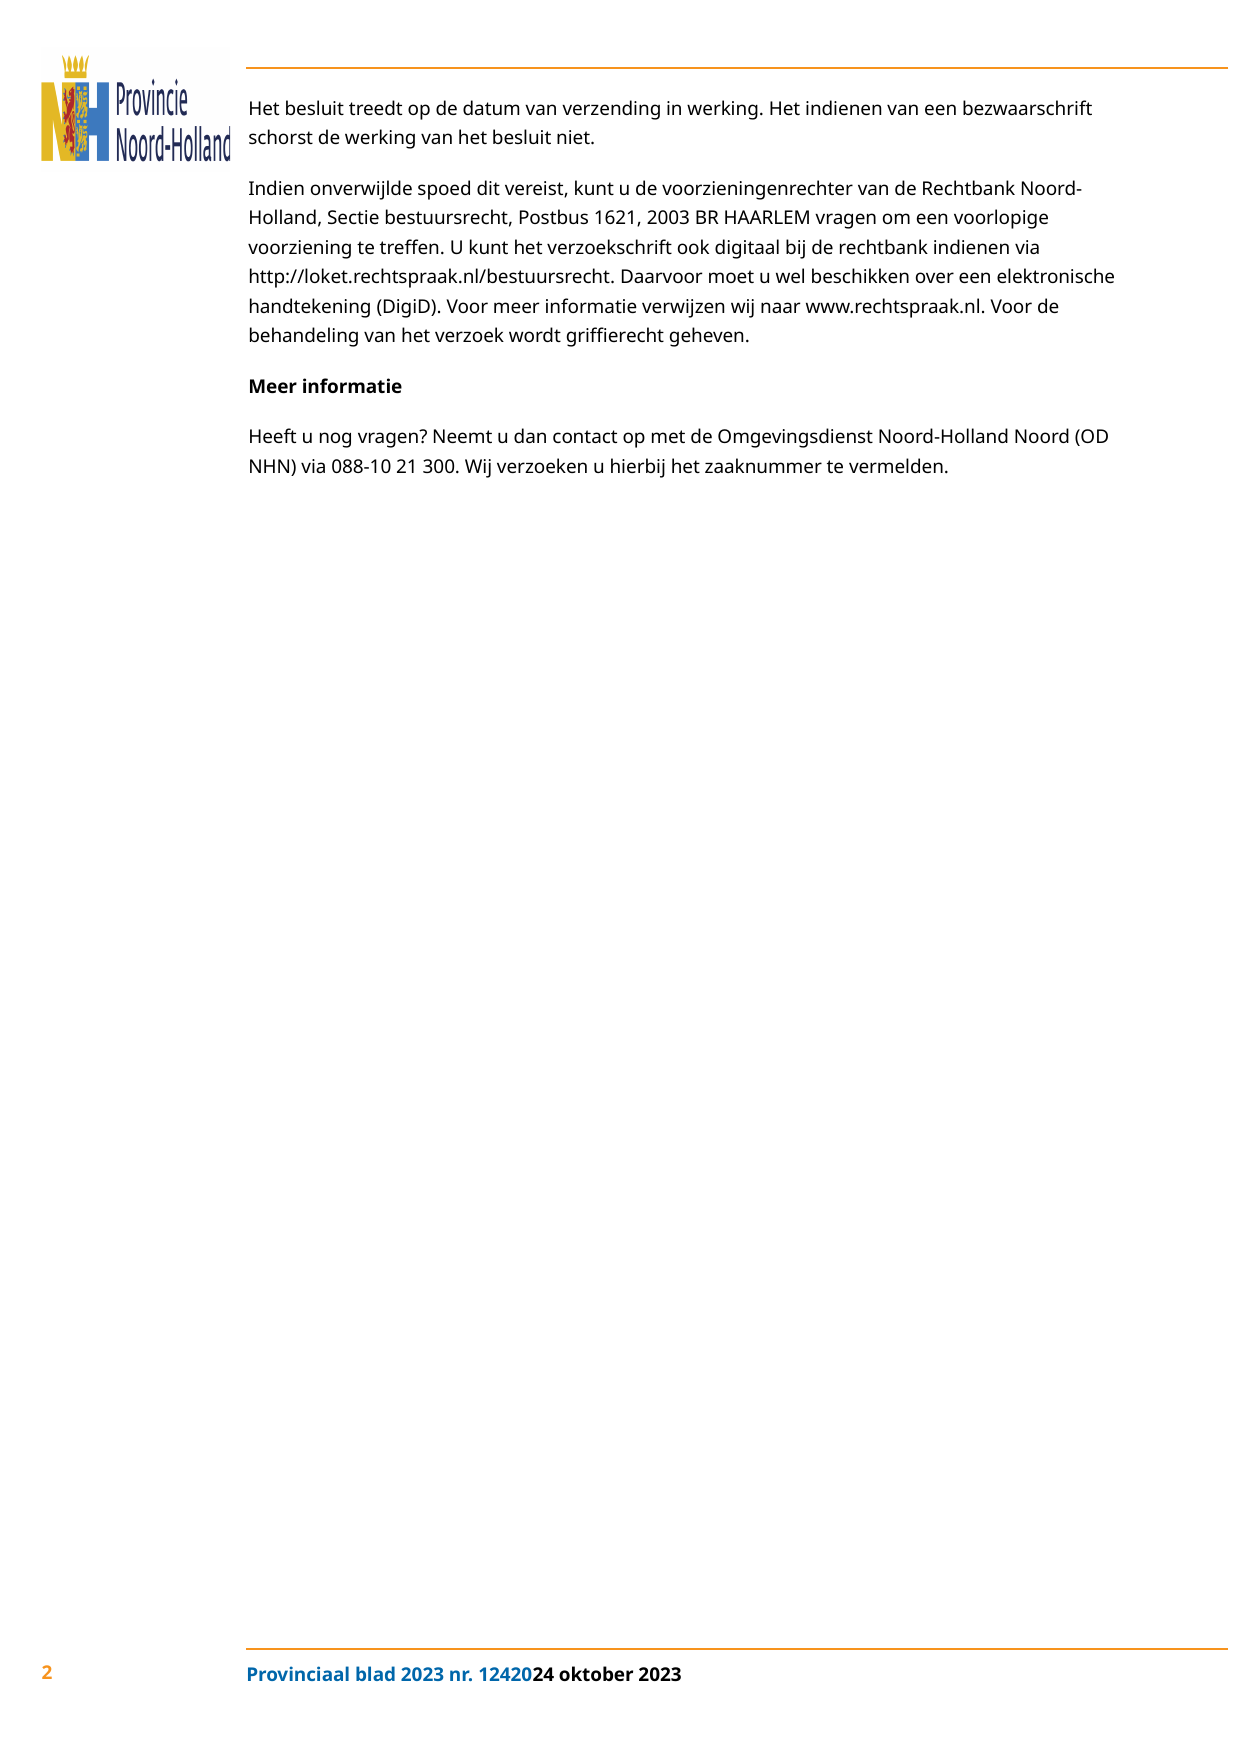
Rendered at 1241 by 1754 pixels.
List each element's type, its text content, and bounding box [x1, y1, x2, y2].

picture [41, 47, 231, 172]
text Meer informatie [248, 373, 1152, 399]
text Indien onverwijlde spoed dit vereist, kunt u de voorzieningenrechter van de Rechtbank Noord-Holland, Sectie bestuursrecht, Postbus 1621, 2003 BR HAARLEM vragen om een voorlopige voorziening te treffen. U kunt het verzoekschrift ook digitaal bij de rechtbank indienen via http://loket.rechtspraak.nl/bestuursrecht. Daarvoor moet u wel beschikken over een elektronische handtekening (DigiD). Voor meer informatie verwijzen wij naar www.rechtspraak.nl. Voor de behandeling van het verzoek wordt griffierecht geheven. [248, 175, 1152, 348]
text Heeft u nog vragen? Neemt u dan contact op met de Omgevingsdienst Noord-Holland Noord (OD NHN) via 088-10 21 300. Wij verzoeken u hierbij het zaaknummer te vermelden. [248, 423, 1152, 479]
text Het besluit treedt op de datum van verzending in werking. Het indienen van een bezwaarschrift schorst de werking van het besluit niet. [248, 95, 1152, 150]
